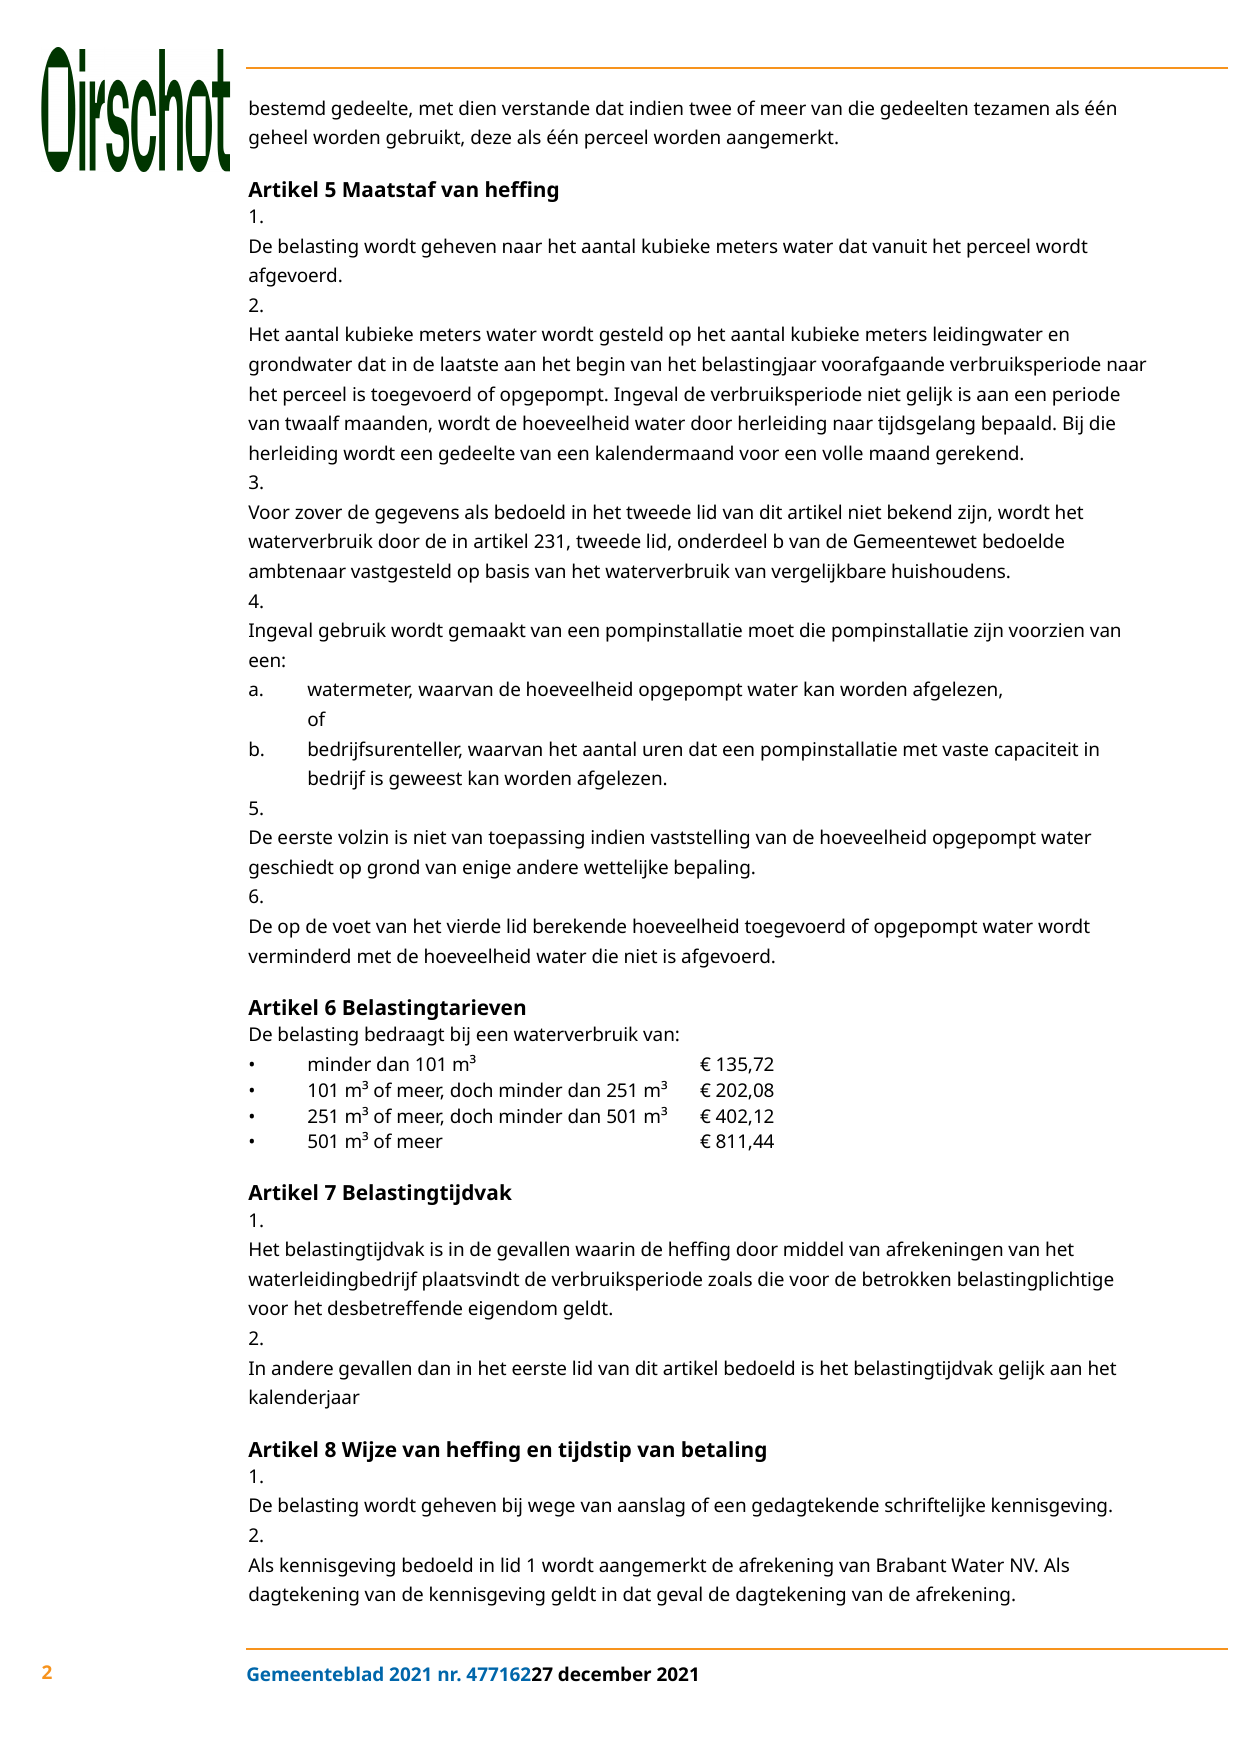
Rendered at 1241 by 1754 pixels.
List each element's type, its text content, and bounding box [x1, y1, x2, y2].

table_header € 135,72 [700, 1051, 1152, 1077]
text 2. [248, 292, 1152, 318]
table_cell 251 m³ of meer, doch minder dan 501 m³ [248, 1103, 700, 1128]
text Artikel 7 Belastingtijdvak [248, 1178, 1152, 1207]
text Ingeval gebruik wordt gemaakt van een pompinstallatie moet die pompinstallatie zijn voorzien van een: [248, 617, 1152, 673]
text De eerste volzin is niet van toepassing indien vaststelling van de hoeveelheid opgepompt water geschiedt op grond van enige andere wettelijke bepaling. [248, 824, 1152, 880]
text Artikel 5 Maatstaf van heffing [248, 175, 1152, 203]
text In andere gevallen dan in het eerste lid van dit artikel bedoeld is het belastingtijdvak gelijk aan het kalenderjaar [248, 1355, 1152, 1410]
text 6. [248, 884, 1152, 909]
text 1. [248, 203, 1152, 229]
text Artikel 6 Belastingtarieven [248, 993, 1152, 1022]
text Voor zover de gegevens als bedoeld in het tweede lid van dit artikel niet bekend zijn, wordt het waterverbruik door de in artikel 231, tweede lid, onderdeel b van de Gemeentewet bedoelde ambtenaar vastgesteld op basis van het waterverbruik van vergelijkbare huishoudens. [248, 499, 1152, 584]
text Als kennisgeving bedoeld in lid 1 wordt aangemerkt de afrekening van Brabant Water NV. Als dagtekening van de kennisgeving geldt in dat geval de dagtekening van de afrekening. [248, 1552, 1152, 1607]
list bedrijfsurenteller, waarvan het aantal uren dat een pompinstallatie met vaste capaciteit in bedrijf is geweest kan worden afgelezen. [248, 736, 1152, 791]
text bestemd gedeelte, met dien verstande dat indien twee of meer van die gedeelten tezamen als één geheel worden gebruikt, deze als één perceel worden aangemerkt. [248, 95, 1152, 150]
table_cell 501 m³ of meer [248, 1129, 700, 1154]
list watermeter, waarvan de hoeveelheid opgepompt water kan worden afgelezen, [248, 677, 1152, 702]
table_cell € 402,12 [700, 1103, 1152, 1128]
text Het aantal kubieke meters water wordt gesteld op het aantal kubieke meters leidingwater en grondwater dat in de laatste aan het begin van het belastingjaar voorafgaande verbruiksperiode naar het perceel is toegevoerd of opgepompt. Ingeval de verbruiksperiode niet gelijk is aan een periode van twaalf maanden, wordt de hoeveelheid water door herleiding naar tijdsgelang bepaald. Bij die herleiding wordt een gedeelte van een kalendermaand voor een volle maand gerekend. [248, 322, 1152, 466]
text 2. [248, 1522, 1152, 1548]
picture [41, 47, 231, 172]
text De op de voet van het vierde lid berekende hoeveelheid toegevoerd of opgepompt water wordt verminderd met de hoeveelheid water die niet is afgevoerd. [248, 913, 1152, 968]
text 3. [248, 469, 1152, 495]
text 4. [248, 588, 1152, 613]
text 5. [248, 795, 1152, 821]
text Artikel 8 Wijze van heffing en tijdstip van betaling [248, 1435, 1152, 1463]
table_cell 101 m³ of meer, doch minder dan 251 m³ [248, 1077, 700, 1103]
text De belasting bedraagt bij een waterverbruik van: [248, 1022, 1152, 1047]
text 2. [248, 1325, 1152, 1351]
table_cell € 202,08 [700, 1077, 1152, 1103]
text De belasting wordt geheven bij wege van aanslag of een gedagtekende schriftelijke kennisgeving. [248, 1493, 1152, 1518]
text De belasting wordt geheven naar het aantal kubieke meters water dat vanuit het perceel wordt afgevoerd. [248, 233, 1152, 288]
text Het belastingtijdvak is in de gevallen waarin de heffing door middel van afrekeningen van het waterleidingbedrijf plaatsvindt de verbruiksperiode zoals die voor de betrokken belastingplichtige voor het desbetreffende eigendom geldt. [248, 1236, 1152, 1321]
table_cell € 811,44 [700, 1129, 1152, 1154]
text 1. [248, 1463, 1152, 1489]
list of [248, 706, 1152, 732]
table_header minder dan 101 m³ [248, 1051, 700, 1077]
text 1. [248, 1207, 1152, 1232]
